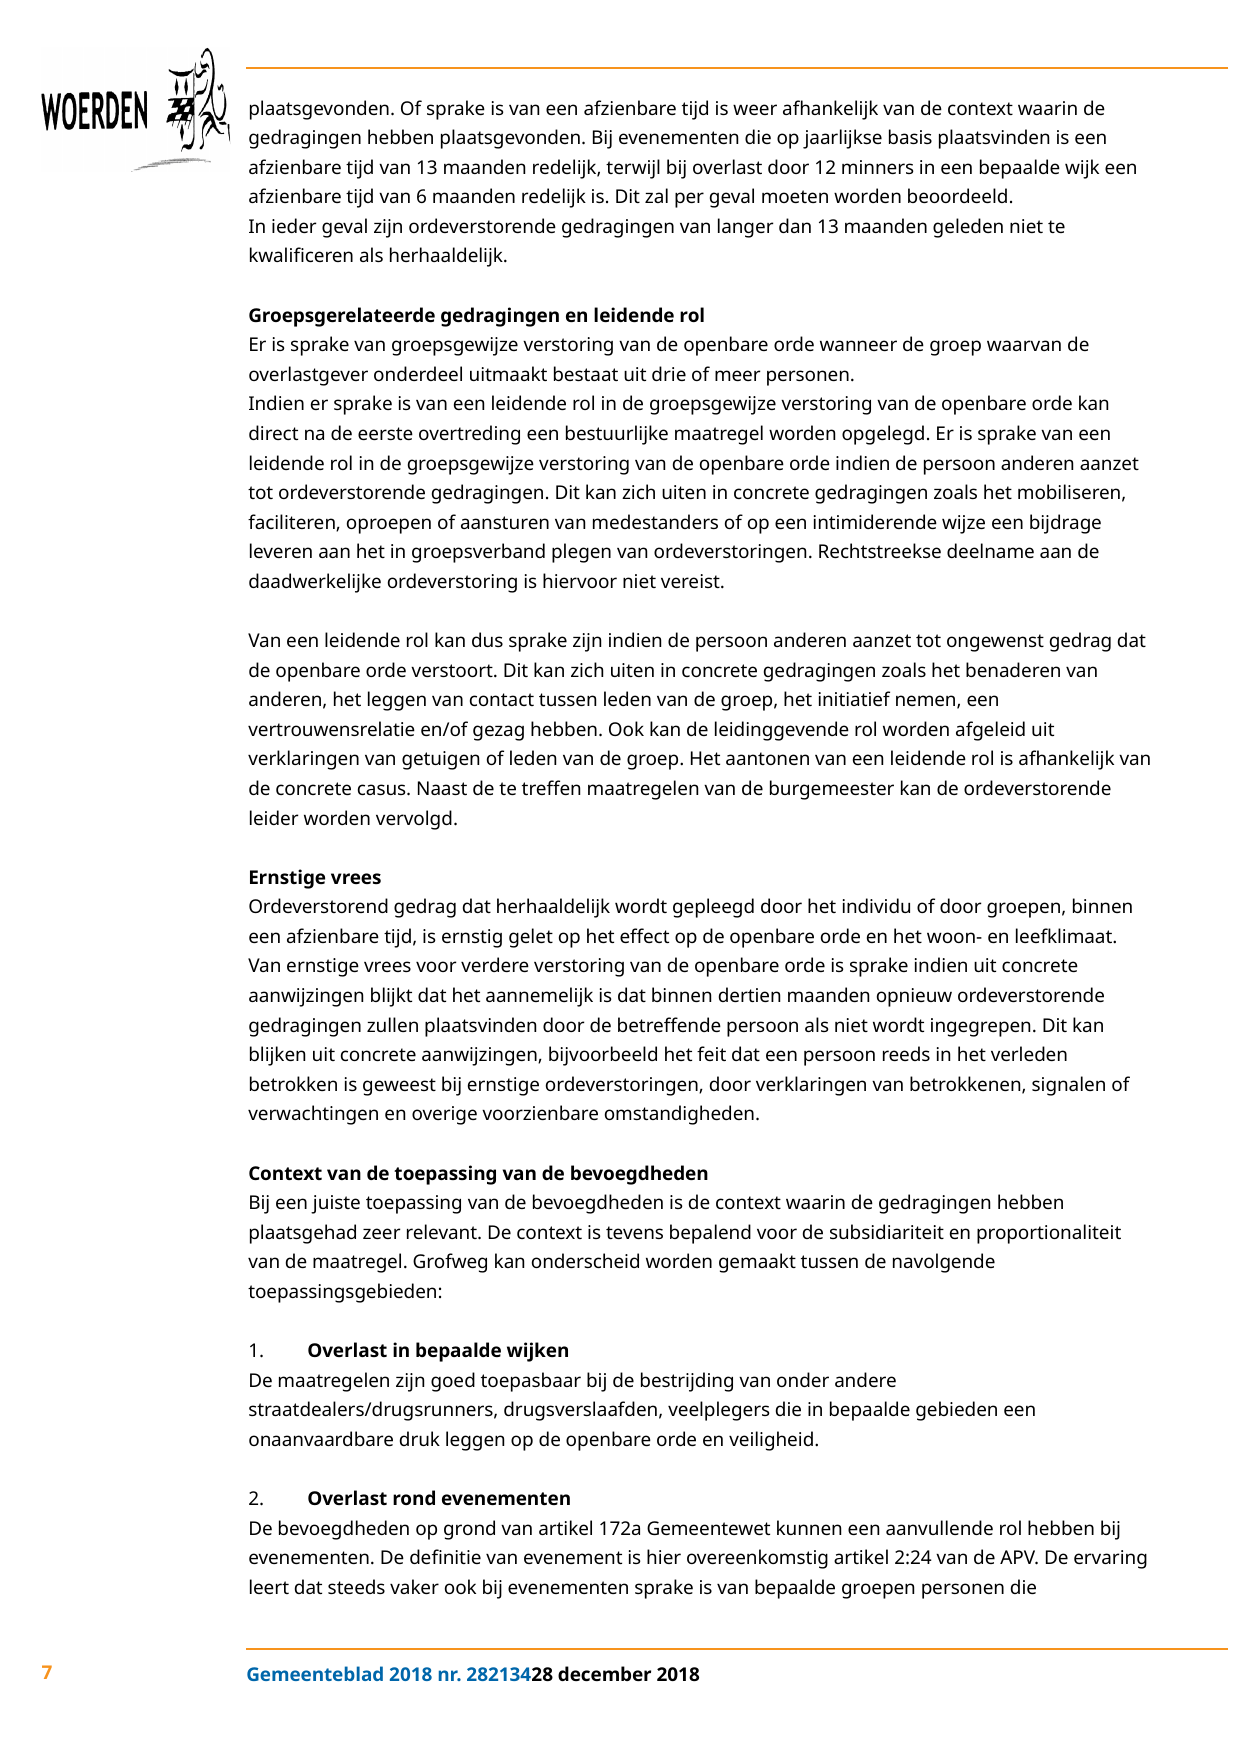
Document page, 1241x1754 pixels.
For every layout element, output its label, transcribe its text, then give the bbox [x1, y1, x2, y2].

text Er is sprake van groepsgewijze verstoring van de openbare orde wanneer de groep waarvan de overlastgever onderdeel uitmaakt bestaat uit drie of meer personen. [248, 331, 1152, 387]
text Context van de toepassing van de bevoegdheden [248, 1160, 1152, 1186]
text Bij een juiste toepassing van de bevoegdheden is de context waarin de gedragingen hebben plaatsgehad zeer relevant. De context is tevens bepalend voor de subsidiariteit en proportionaliteit van de maatregel. Grofweg kan onderscheid worden gemaakt tussen de navolgende toepassingsgebieden: [248, 1189, 1152, 1304]
text In ieder geval zijn ordeverstorende gedragingen van langer dan 13 maanden geleden niet te kwalificeren als herhaaldelijk. [248, 213, 1152, 268]
text Indien er sprake is van een leidende rol in de groepsgewijze verstoring van de openbare orde kan direct na de eerste overtreding een bestuurlijke maatregel worden opgelegd. Er is sprake van een leidende rol in de groepsgewijze verstoring van de openbare orde indien de persoon anderen aanzet tot ordeverstorende gedragingen. Dit kan zich uiten in concrete gedragingen zoals het mobiliseren, faciliteren, oproepen of aansturen van medestanders of op een intimiderende wijze een bijdrage leveren aan het in groepsverband plegen van ordeverstoringen. Rechtstreekse deelname aan de daadwerkelijke ordeverstoring is hiervoor niet vereist. [248, 391, 1152, 594]
text Ernstige vrees [248, 864, 1152, 890]
list Overlast rond evenementen [248, 1485, 1152, 1511]
text Ordeverstorend gedrag dat herhaaldelijk wordt gepleegd door het individu of door groepen, binnen een afzienbare tijd, is ernstig gelet op het effect op de openbare orde en het woon- en leefklimaat. Van ernstige vrees voor verdere verstoring van de openbare orde is sprake indien uit concrete aanwijzingen blijkt dat het aannemelijk is dat binnen dertien maanden opnieuw ordeverstorende gedragingen zullen plaatsvinden door de betreffende persoon als niet wordt ingegrepen. Dit kan blijken uit concrete aanwijzingen, bijvoorbeeld het feit dat een persoon reeds in het verleden betrokken is geweest bij ernstige ordeverstoringen, door verklaringen van betrokkenen, signalen of verwachtingen en overige voorzienbare omstandigheden. [248, 893, 1152, 1126]
text De bevoegdheden op grond van artikel 172a Gemeentewet kunnen een aanvullende rol hebben bij evenementen. De definitie van evenement is hier overeenkomstig artikel 2:24 van de APV. De ervaring leert dat steeds vaker ook bij evenementen sprake is van bepaalde groepen personen die [248, 1515, 1152, 1600]
text Van een leidende rol kan dus sprake zijn indien de persoon anderen aanzet tot ongewenst gedrag dat de openbare orde verstoort. Dit kan zich uiten in concrete gedragingen zoals het benaderen van anderen, het leggen van contact tussen leden van de groep, het initiatief nemen, een vertrouwensrelatie en/of gezag hebben. Ook kan de leidinggevende rol worden afgeleid uit verklaringen van getuigen of leden van de groep. Het aantonen van een leidende rol is afhankelijk van de concrete casus. Naast de te treffen maatregelen van de burgemeester kan de ordeverstorende leider worden vervolgd. [248, 627, 1152, 831]
list Overlast in bepaalde wijken [248, 1337, 1152, 1363]
picture [41, 47, 231, 172]
text Groepsgerelateerde gedragingen en leidende rol [248, 302, 1152, 328]
text plaatsgevonden. Of sprake is van een afzienbare tijd is weer afhankelijk van de context waarin de gedragingen hebben plaatsgevonden. Bij evenementen die op jaarlijkse basis plaatsvinden is een afzienbare tijd van 13 maanden redelijk, terwijl bij overlast door 12 minners in een bepaalde wijk een afzienbare tijd van 6 maanden redelijk is. Dit zal per geval moeten worden beoordeeld. [248, 95, 1152, 209]
text De maatregelen zijn goed toepasbaar bij de bestrijding van onder andere straatdealers/drugsrunners, drugsverslaafden, veelplegers die in bepaalde gebieden een onaanvaardbare druk leggen op de openbare orde en veiligheid. [248, 1367, 1152, 1452]
